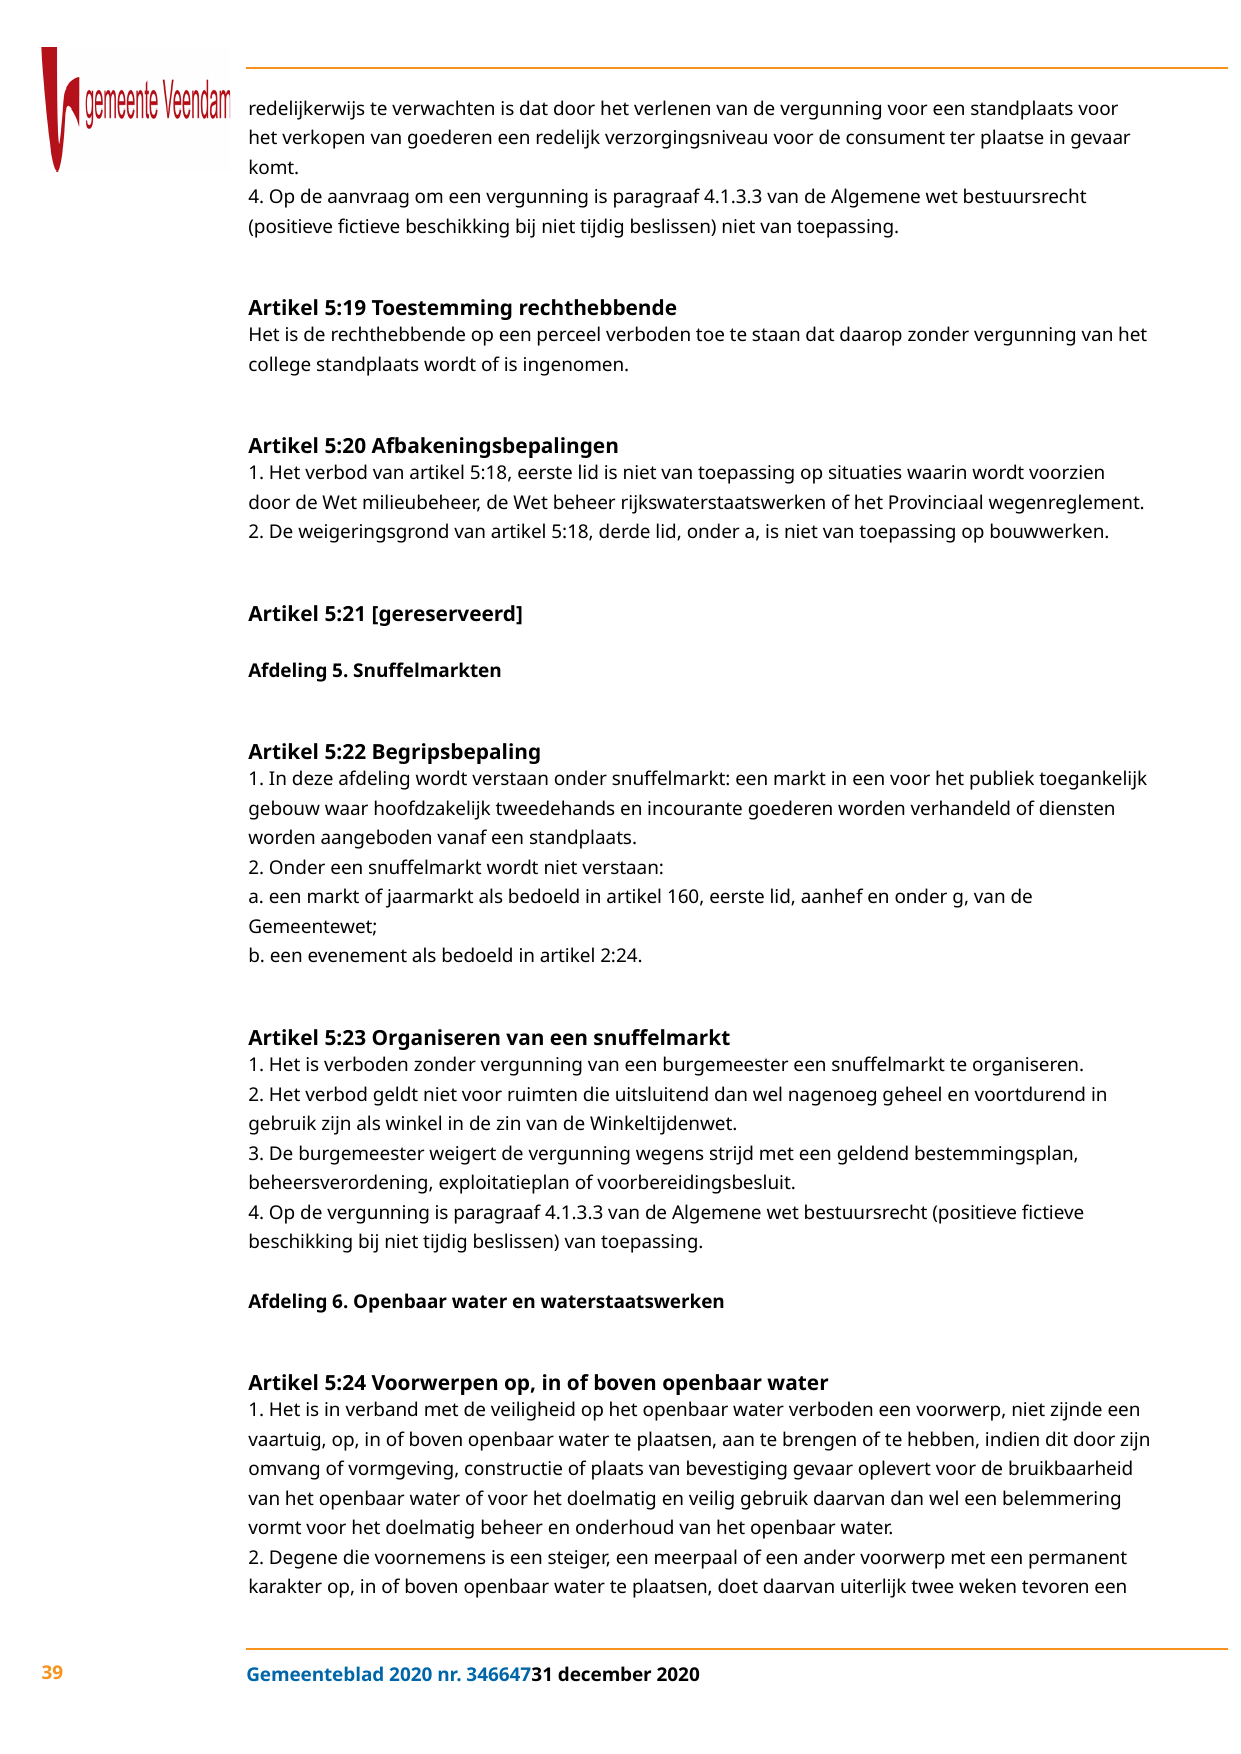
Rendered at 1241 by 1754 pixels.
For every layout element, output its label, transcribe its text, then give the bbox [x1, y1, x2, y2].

text 3. De burgemeester weigert de vergunning wegens strijd met een geldend bestemmingsplan, beheersverordening, exploitatieplan of voorbereidingsbesluit. [248, 1140, 1152, 1195]
text 1. Het verbod van artikel 5:18, eerste lid is niet van toepassing op situaties waarin wordt voorzien door de Wet milieubeheer, de Wet beheer rijkswaterstaatswerken of het Provinciaal wegenreglement. [248, 459, 1152, 515]
text Artikel 5:20 Afbakeningsbepalingen [248, 431, 1152, 459]
text 1. Het is verboden zonder vergunning van een burgemeester een snuffelmarkt te organiseren. [248, 1051, 1152, 1077]
text Artikel 5:22 Begripsbepaling [248, 737, 1152, 765]
text Artikel 5:19 Toestemming rechthebbende [248, 293, 1152, 322]
text Afdeling 5. Snuffelmarkten [248, 657, 1152, 682]
text 1. Het is in verband met de veiligheid op het openbaar water verboden een voorwerp, niet zijnde een vaartuig, op, in of boven openbaar water te plaatsen, aan te brengen of te hebben, indien dit door zijn omvang of vormgeving, constructie of plaats van bevestiging gevaar oplevert voor de bruikbaarheid van het openbaar water of voor het doelmatig en veilig gebruik daarvan dan wel een belemmering vormt voor het doelmatig beheer en onderhoud van het openbaar water. [248, 1396, 1152, 1540]
text 2. Onder een snuffelmarkt wordt niet verstaan: [248, 854, 1152, 880]
picture [41, 47, 231, 172]
text Artikel 5:24 Voorwerpen op, in of boven openbaar water [248, 1368, 1152, 1396]
text Artikel 5:23 Organiseren van een snuffelmarkt [248, 1023, 1152, 1051]
text 1. In deze afdeling wordt verstaan onder snuffelmarkt: een markt in een voor het publiek toegankelijk gebouw waar hoofdzakelijk tweedehands en incourante goederen worden verhandeld of diensten worden aangeboden vanaf een standplaats. [248, 765, 1152, 850]
text Het is de rechthebbende op een perceel verboden toe te staan dat daarop zonder vergunning van het college standplaats wordt of is ingenomen. [248, 322, 1152, 377]
text 2. Degene die voornemens is een steiger, een meerpaal of een ander voorwerp met een permanent karakter op, in of boven openbaar water te plaatsen, doet daarvan uiterlijk twee weken tevoren een [248, 1544, 1152, 1599]
text 4. Op de vergunning is paragraaf 4.1.3.3 van de Algemene wet bestuursrecht (positieve fictieve beschikking bij niet tijdig beslissen) van toepassing. [248, 1199, 1152, 1254]
text b. een evenement als bedoeld in artikel 2:24. [248, 943, 1152, 968]
text Afdeling 6. Openbaar water en waterstaatswerken [248, 1288, 1152, 1313]
text 4. Op de aanvraag om een vergunning is paragraaf 4.1.3.3 van de Algemene wet bestuursrecht (positieve fictieve beschikking bij niet tijdig beslissen) niet van toepassing. [248, 183, 1152, 239]
text redelijkerwijs te verwachten is dat door het verlenen van de vergunning voor een standplaats voor het verkopen van goederen een redelijk verzorgingsniveau voor de consument ter plaatse in gevaar komt. [248, 95, 1152, 180]
text 2. Het verbod geldt niet voor ruimten die uitsluitend dan wel nagenoeg geheel en voortdurend in gebruik zijn als winkel in de zin van de Winkeltijdenwet. [248, 1081, 1152, 1136]
text Artikel 5:21 [gereserveerd] [248, 599, 1152, 627]
text a. een markt of jaarmarkt als bedoeld in artikel 160, eerste lid, aanhef en onder g, van de Gemeentewet; [248, 883, 1152, 939]
text 2. De weigeringsgrond van artikel 5:18, derde lid, onder a, is niet van toepassing op bouwwerken. [248, 519, 1152, 544]
